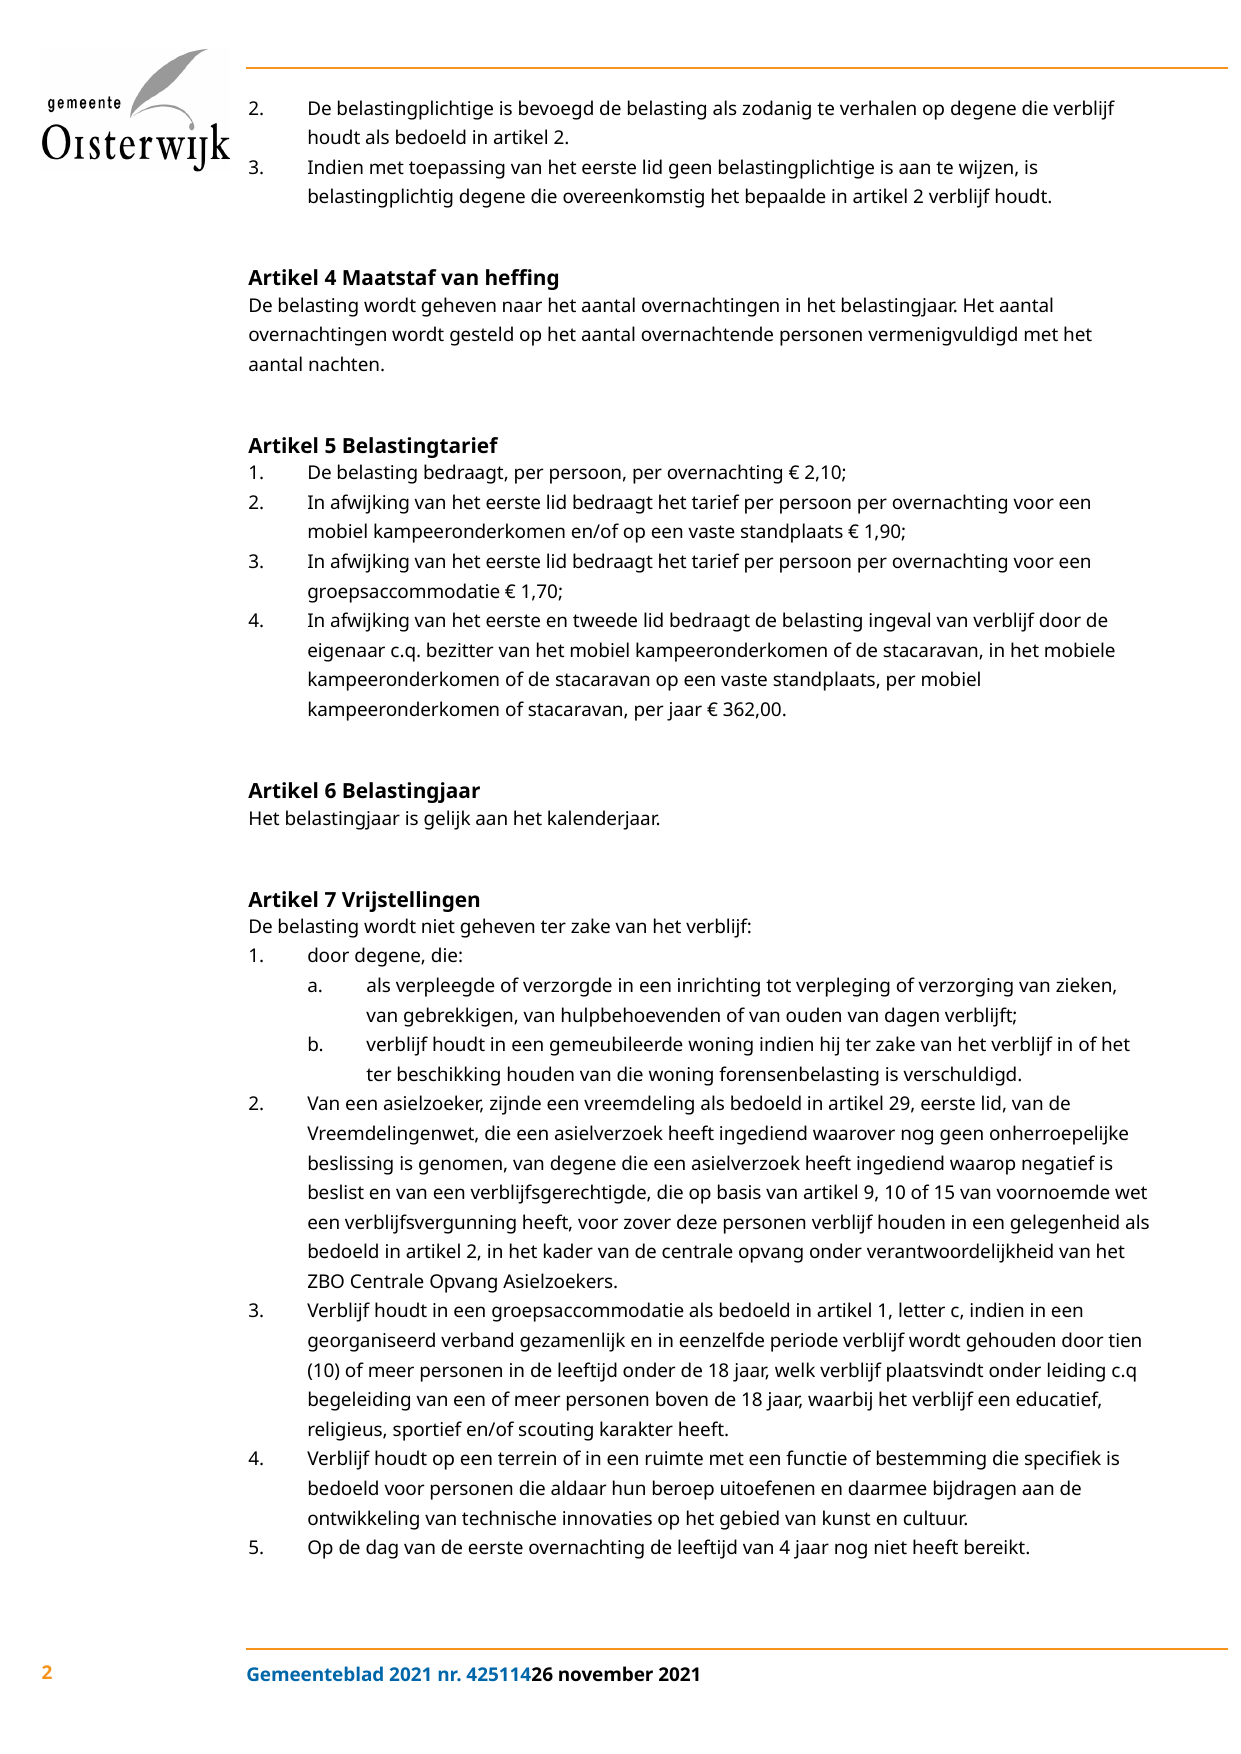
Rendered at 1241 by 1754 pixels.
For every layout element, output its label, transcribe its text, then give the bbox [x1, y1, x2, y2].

picture [41, 47, 231, 172]
list De belasting bedraagt, per persoon, per overnachting € 2,10; [248, 459, 1152, 485]
text De belasting wordt geheven naar het aantal overnachtingen in het belastingjaar. Het aantal overnachtingen wordt gesteld op het aantal overnachtende personen vermenigvuldigd met het aantal nachten. [248, 292, 1152, 377]
text De belasting wordt niet geheven ter zake van het verblijf: [248, 913, 1152, 939]
list Van een asielzoeker, zijnde een vreemdeling als bedoeld in artikel 29, eerste lid, van de Vreemdelingenwet, die een asielverzoek heeft ingediend waarover nog geen onherroepelijke beslissing is genomen, van degene die een asielverzoek heeft ingediend waarop negatief is beslist en van een verblijfsgerechtigde, die op basis van artikel 9, 10 of 15 van voornoemde wet een verblijfsvergunning heeft, voor zover deze personen verblijf houden in een gelegenheid als bedoeld in artikel 2, in het kader van de centrale opvang onder verantwoordelijkheid van het ZBO Centrale Opvang Asielzoekers. [248, 1091, 1152, 1294]
list Op de dag van de eerste overnachting de leeftijd van 4 jaar nog niet heeft bereikt. [248, 1534, 1152, 1560]
list door degene, die: [248, 943, 1152, 968]
text Artikel 5 Belastingtarief [248, 431, 1152, 459]
list De belastingplichtige is bevoegd de belasting als zodanig te verhalen op degene die verblijf houdt als bedoeld in artikel 2. [248, 95, 1152, 150]
text Het belastingjaar is gelijk aan het kalenderjaar. [248, 805, 1152, 830]
list Verblijf houdt in een groepsaccommodatie als bedoeld in artikel 1, letter c, indien in een georganiseerd verband gezamenlijk en in eenzelfde periode verblijf wordt gehouden door tien (10) of meer personen in de leeftijd onder de 18 jaar, welk verblijf plaatsvindt onder leiding c.q begeleiding van een of meer personen boven de 18 jaar, waarbij het verblijf een educatief, religieus, sportief en/of scouting karakter heeft. [248, 1298, 1152, 1442]
list In afwijking van het eerste lid bedraagt het tarief per persoon per overnachting voor een mobiel kampeeronderkomen en/of op een vaste standplaats € 1,90; [248, 489, 1152, 544]
list In afwijking van het eerste en tweede lid bedraagt de belasting ingeval van verblijf door de eigenaar c.q. bezitter van het mobiel kampeeronderkomen of de stacaravan, in het mobiele kampeeronderkomen of de stacaravan op een vaste standplaats, per mobiel kampeeronderkomen of stacaravan, per jaar € 362,00. [248, 607, 1152, 722]
text Artikel 4 Maatstaf van heffing [248, 263, 1152, 292]
list Verblijf houdt op een terrein of in een ruimte met een functie of bestemming die specifiek is bedoeld voor personen die aldaar hun beroep uitoefenen en daarmee bijdragen aan de ontwikkeling van technische innovaties op het gebied van kunst en cultuur. [248, 1446, 1152, 1531]
list verblijf houdt in een gemeubileerde woning indien hij ter zake van het verblijf in of het ter beschikking houden van die woning forensenbelasting is verschuldigd. [307, 1031, 1152, 1087]
list In afwijking van het eerste lid bedraagt het tarief per persoon per overnachting voor een groepsaccommodatie € 1,70; [248, 548, 1152, 604]
text Artikel 7 Vrijstellingen [248, 885, 1152, 913]
list als verpleegde of verzorgde in een inrichting tot verpleging of verzorging van zieken, van gebrekkigen, van hulpbehoevenden of van ouden van dagen verblijft; [307, 972, 1152, 1028]
list Indien met toepassing van het eerste lid geen belastingplichtige is aan te wijzen, is belastingplichtig degene die overeenkomstig het bepaalde in artikel 2 verblijf houdt. [248, 154, 1152, 209]
text Artikel 6 Belastingjaar [248, 776, 1152, 805]
